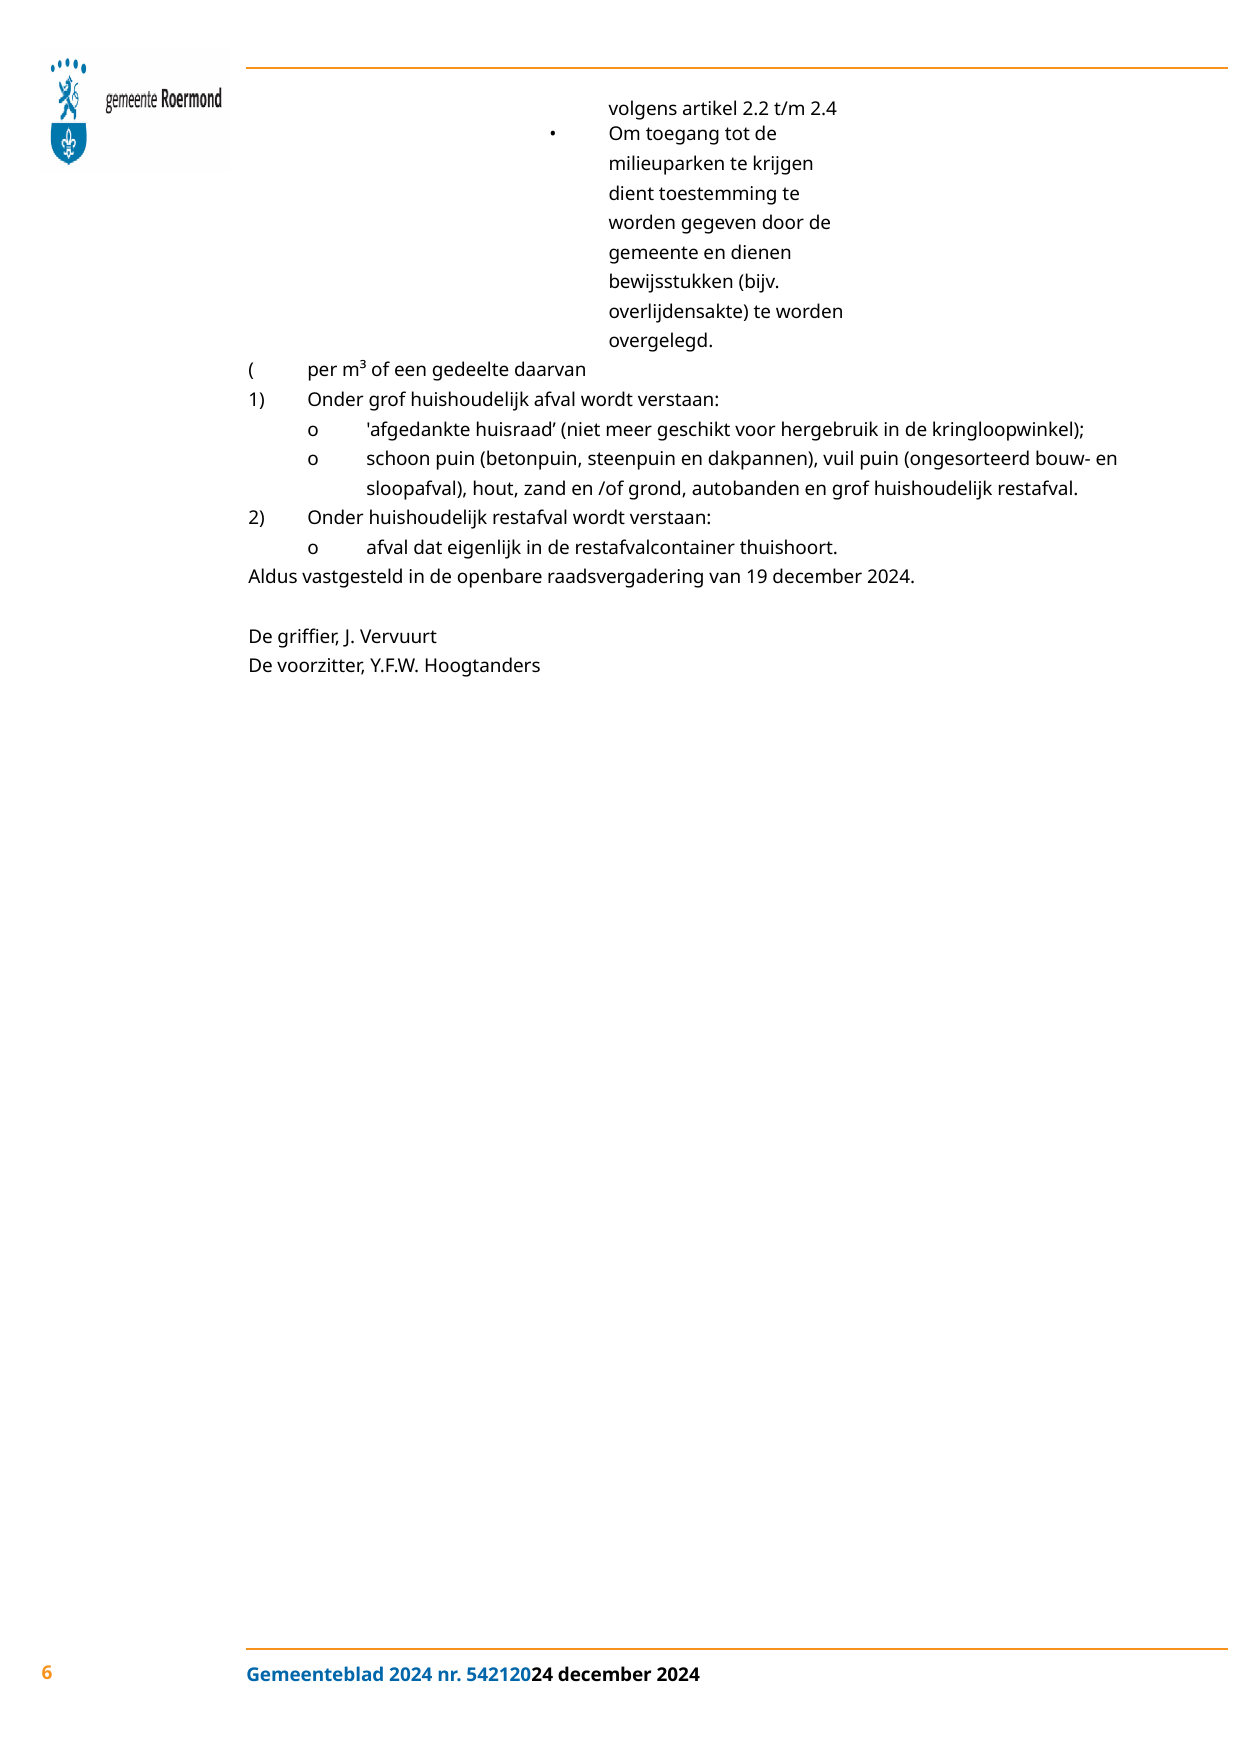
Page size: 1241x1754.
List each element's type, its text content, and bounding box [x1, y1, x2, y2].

picture [41, 47, 231, 172]
table_cell volgens artikel 2.2 t/m 2.4 [549, 95, 850, 121]
text De voorzitter, Y.F.W. Hoogtanders [248, 652, 1152, 678]
table_cell [850, 95, 1152, 121]
table_cell Om toegang tot de milieuparken te krijgen dient toestemming te worden gegeven door de gemeente en dienen bewijsstukken (bijv. overlijdensakte) te worden overgelegd. [549, 121, 850, 353]
text Aldus vastgesteld in de openbare raadsvergadering van 19 december 2024. [248, 564, 1152, 589]
list schoon puin (betonpuin, steenpuin en dakpannen), vuil puin (ongesorteerd bouw- en sloopafval), hout, zand en /of grond, autobanden en grof huishoudelijk restafval. [307, 445, 1152, 501]
list per m³ of een gedeelte daarvan [248, 357, 1152, 382]
text De griffier, J. Vervuurt [248, 623, 1152, 648]
list 'afgedankte huisraad’ (niet meer geschikt voor hergebruik in de kringloopwinkel); [307, 416, 1152, 441]
table_cell [248, 95, 549, 121]
list afval dat eigenlijk in de restafvalcontainer thuishoort. [307, 534, 1152, 560]
table_cell [850, 121, 1152, 353]
list Onder grof huishoudelijk afval wordt verstaan: [248, 386, 1152, 412]
table_cell [248, 121, 549, 353]
list Onder huishoudelijk restafval wordt verstaan: [248, 504, 1152, 530]
